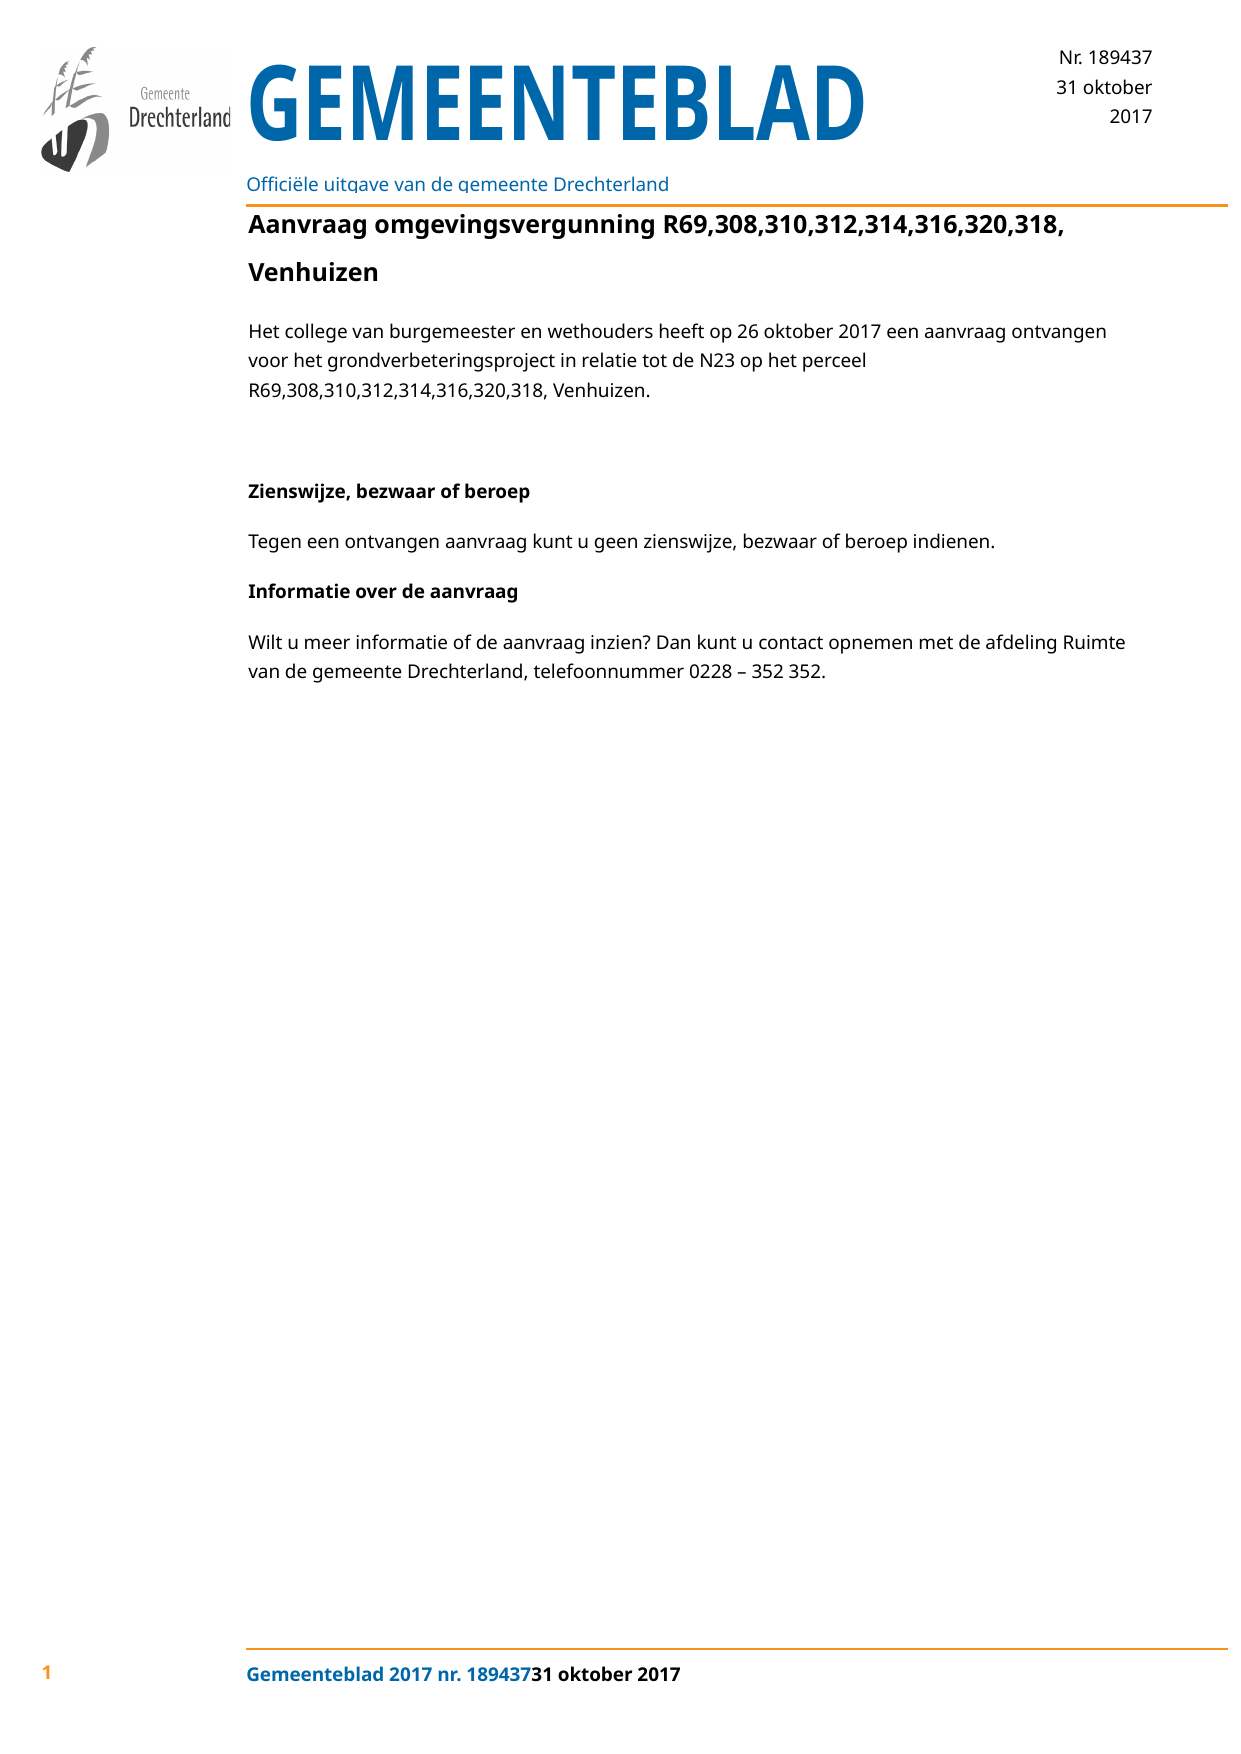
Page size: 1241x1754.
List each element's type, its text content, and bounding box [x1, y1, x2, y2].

text Aanvraag omgevingsvergunning R69,308,310,312,314,316,320,318, Venhuizen [248, 207, 1152, 288]
text Wilt u meer informatie of de aanvraag inzien? Dan kunt u contact opnemen met de afdeling Ruimte van de gemeente Drechterland, telefoonnummer 0228 – 352 352. [248, 629, 1152, 684]
text Informatie over de aanvraag [248, 579, 1152, 604]
text Het college van burgemeester en wethouders heeft op 26 oktober 2017 een aanvraag ontvangen voor het grondverbeteringsproject in relatie tot de N23 op het perceel R69,308,310,312,314,316,320,318, Venhuizen. [248, 318, 1152, 403]
picture [41, 47, 231, 172]
text Zienswijze, bezwaar of beroep [248, 478, 1152, 504]
text Tegen een ontvangen aanvraag kunt u geen zienswijze, bezwaar of beroep indienen. [248, 528, 1152, 554]
